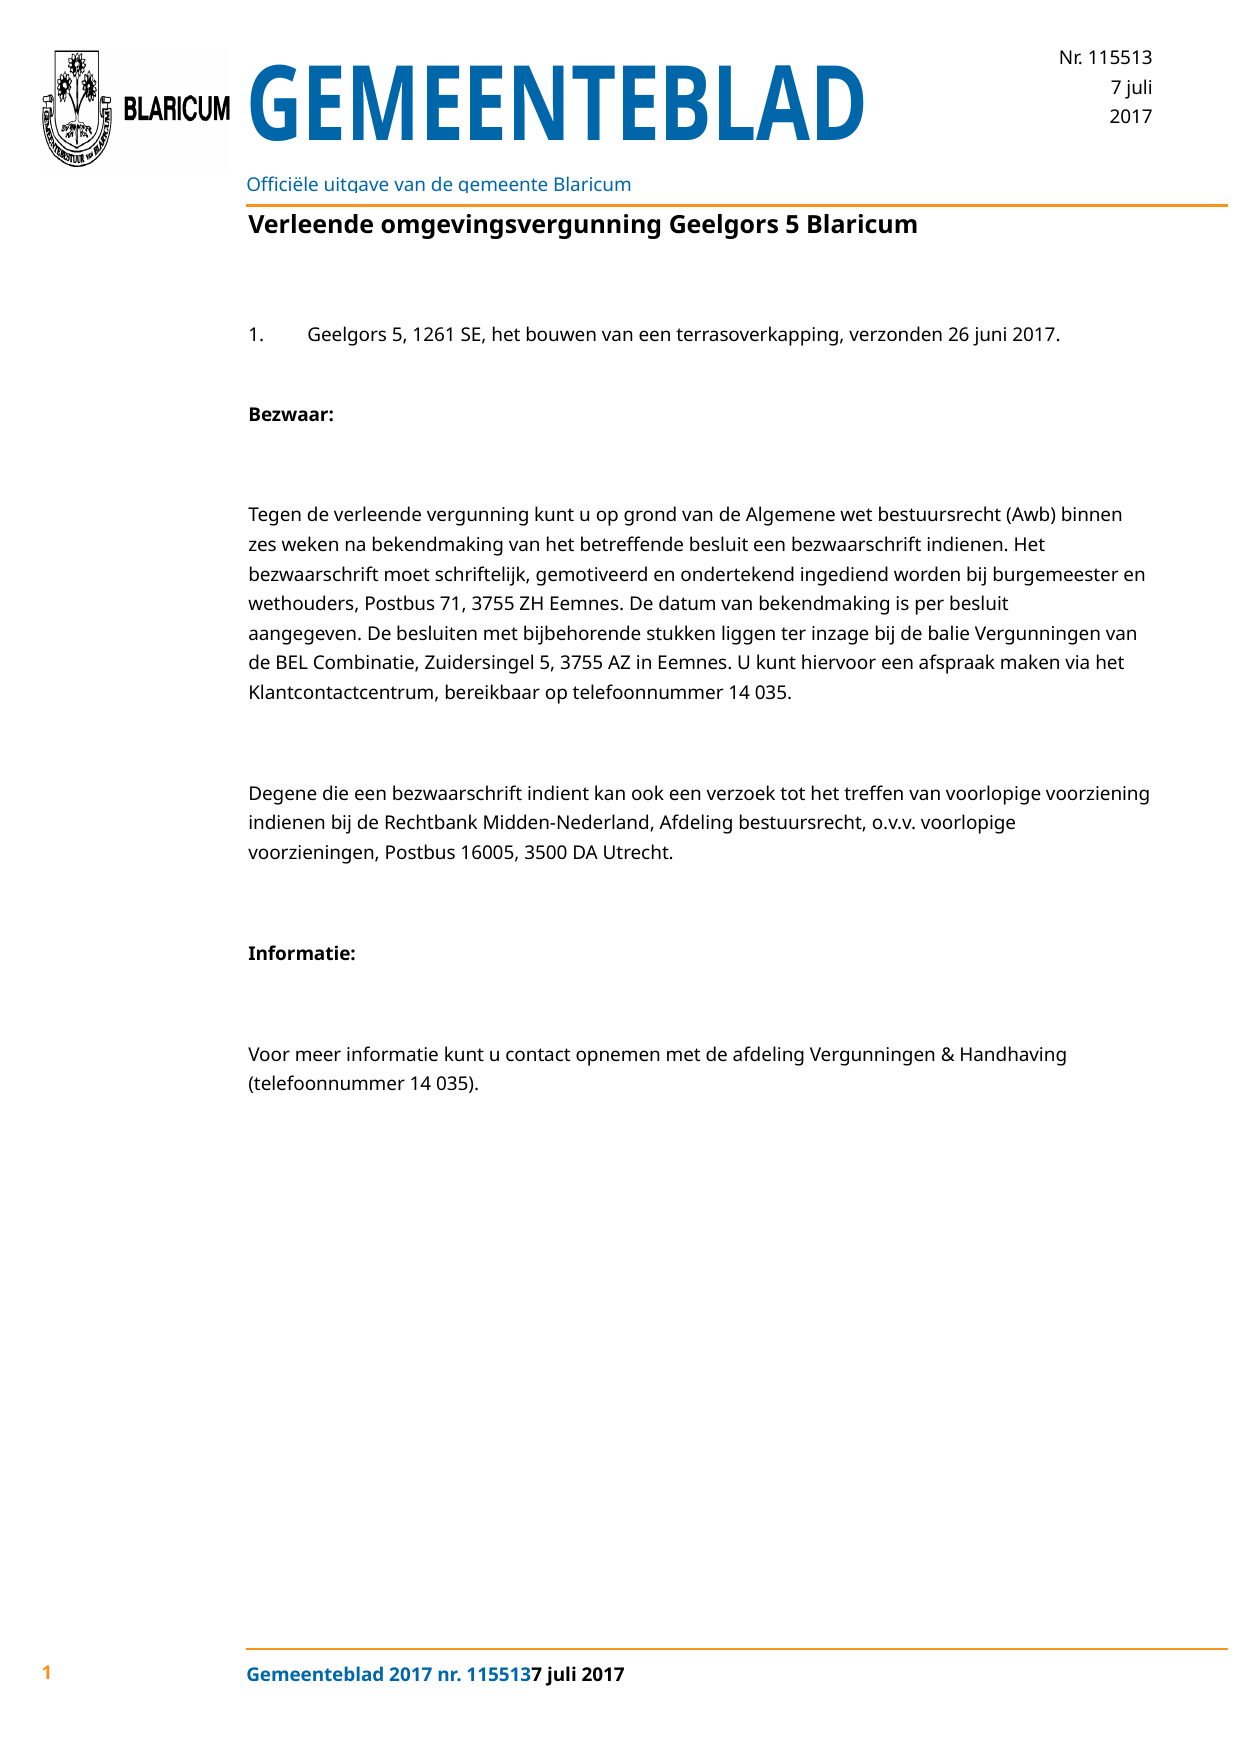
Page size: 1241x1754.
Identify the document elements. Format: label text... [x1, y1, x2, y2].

text Tegen de verleende vergunning kunt u op grond van de Algemene wet bestuursrecht (Awb) binnen zes weken na bekendmaking van het betreffende besluit een bezwaarschrift indienen. Het bezwaarschrift moet schriftelijk, gemotiveerd en ondertekend ingediend worden bij burgemeester en wethouders, Postbus 71, 3755 ZH Eemnes. De datum van bekendmaking is per besluit aangegeven. De besluiten met bijbehorende stukken liggen ter inzage bij de balie Vergunningen van de BEL Combinatie, Zuidersingel 5, 3755 AZ in Eemnes. U kunt hiervoor een afspraak maken via het Klantcontactcentrum, bereikbaar op telefoonnummer 14 035. [248, 502, 1152, 705]
text Degene die een bezwaarschrift indient kan ook een verzoek tot het treffen van voorlopige voorziening indienen bij de Rechtbank Midden-Nederland, Afdeling bestuursrecht, o.v.v. voorlopige voorzieningen, Postbus 16005, 3500 DA Utrecht. [248, 780, 1152, 865]
picture [41, 47, 231, 172]
text Voor meer informatie kunt u contact opnemen met de afdeling Vergunningen & Handhaving (telefoonnummer 14 035). [248, 1041, 1152, 1096]
list Geelgors 5, 1261 SE, het bouwen van een terrasoverkapping, verzonden 26 juni 2017. [248, 321, 1152, 346]
text Verleende omgevingsvergunning Geelgors 5 Blaricum [248, 207, 1152, 241]
text Bezwaar: [248, 401, 1152, 426]
text Informatie: [248, 940, 1152, 966]
